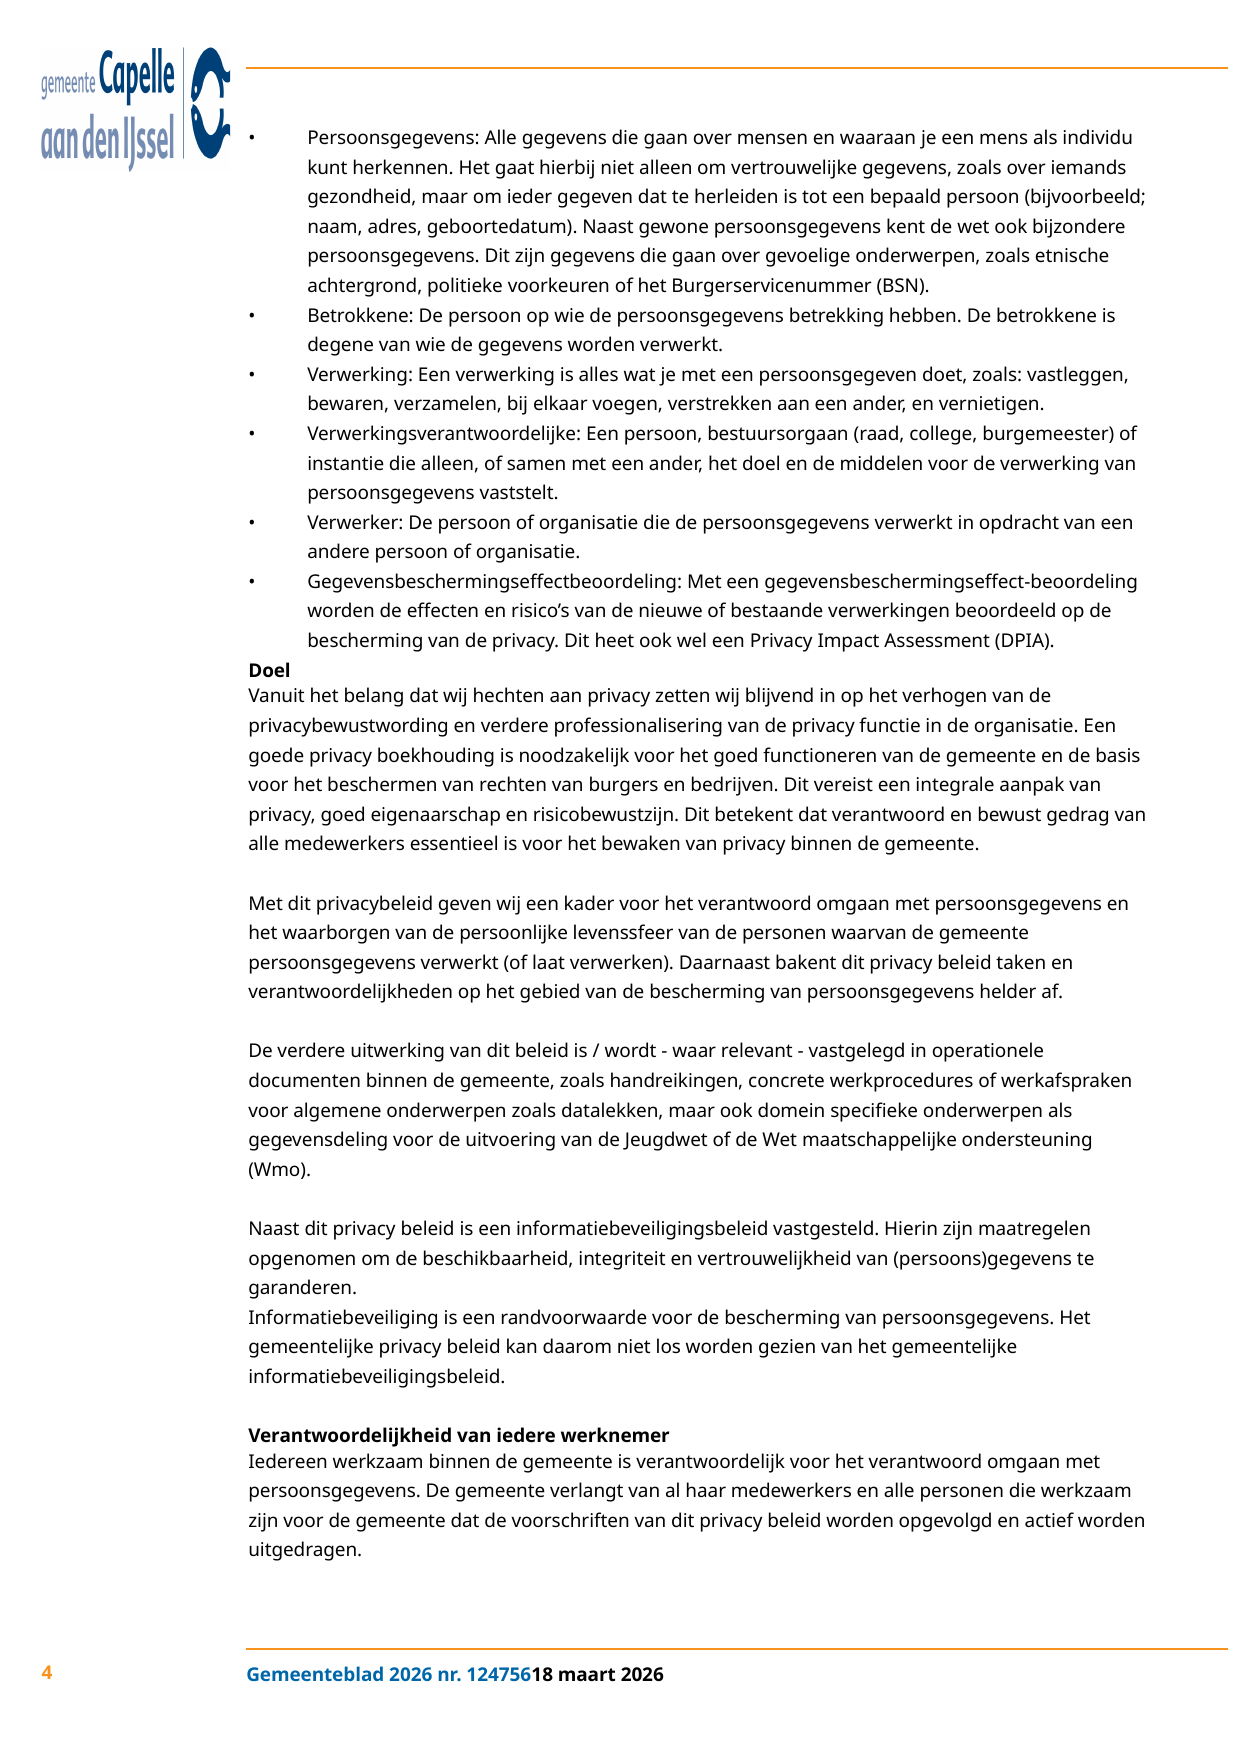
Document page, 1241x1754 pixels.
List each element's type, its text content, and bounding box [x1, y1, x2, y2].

list Verwerkingsverantwoordelijke: Een persoon, bestuursorgaan (raad, college, burgemeester) of instantie die alleen, of samen met een ander, het doel en de middelen voor de verwerking van persoonsgegevens vaststelt. [248, 420, 1152, 505]
text Doel [248, 657, 1152, 683]
list Verwerker: De persoon of organisatie die de persoonsgegevens verwerkt in opdracht van een andere persoon of organisatie. [248, 509, 1152, 564]
text Informatiebeveiliging is een randvoorwaarde voor de bescherming van persoonsgegevens. Het gemeentelijke privacy beleid kan daarom niet los worden gezien van het gemeentelijke informatiebeveiligingsbeleid. [248, 1304, 1152, 1389]
text De verdere uitwerking van dit beleid is / wordt - waar relevant - vastgelegd in operationele documenten binnen de gemeente, zoals handreikingen, concrete werkprocedures of werkafspraken voor algemene onderwerpen zoals datalekken, maar ook domein specifieke onderwerpen als gegevensdeling voor de uitvoering van de Jeugdwet of de Wet maatschappelijke ondersteuning (Wmo). [248, 1038, 1152, 1182]
text Naast dit privacy beleid is een informatiebeveiligingsbeleid vastgesteld. Hierin zijn maatregelen opgenomen om de beschikbaarheid, integriteit en vertrouwelijkheid van (persoons)gegevens te garanderen. [248, 1215, 1152, 1300]
list Verwerking: Een verwerking is alles wat je met een persoonsgegeven doet, zoals: vastleggen, bewaren, verzamelen, bij elkaar voegen, verstrekken aan een ander, en vernietigen. [248, 361, 1152, 416]
list Betrokkene: De persoon op wie de persoonsgegevens betrekking hebben. De betrokkene is degene van wie de gegevens worden verwerkt. [248, 302, 1152, 357]
text Verantwoordelijkheid van iedere werknemer [248, 1422, 1152, 1448]
picture [41, 47, 231, 172]
list Persoonsgegevens: Alle gegevens die gaan over mensen en waaraan je een mens als individu kunt herkennen. Het gaat hierbij niet alleen om vertrouwelijke gegevens, zoals over iemands gezondheid, maar om ieder gegeven dat te herleiden is tot een bepaald persoon (bijvoorbeeld; naam, adres, geboortedatum). Naast gewone persoonsgegevens kent de wet ook bijzondere persoonsgegevens. Dit zijn gegevens die gaan over gevoelige onderwerpen, zoals etnische achtergrond, politieke voorkeuren of het Burgerservicenummer (BSN). [248, 124, 1152, 298]
text Iedereen werkzaam binnen de gemeente is verantwoordelijk voor het verantwoord omgaan met persoonsgegevens. De gemeente verlangt van al haar medewerkers en alle personen die werkzaam zijn voor de gemeente dat de voorschriften van dit privacy beleid worden opgevolgd en actief worden uitgedragen. [248, 1448, 1152, 1562]
text Met dit privacybeleid geven wij een kader voor het verantwoord omgaan met persoonsgegevens en het waarborgen van de persoonlijke levenssfeer van de personen waarvan de gemeente persoonsgegevens verwerkt (of laat verwerken). Daarnaast bakent dit privacy beleid taken en verantwoordelijkheden op het gebied van de bescherming van persoonsgegevens helder af. [248, 890, 1152, 1004]
text Vanuit het belang dat wij hechten aan privacy zetten wij blijvend in op het verhogen van de privacybewustwording en verdere professionalisering van de privacy functie in de organisatie. Een goede privacy boekhouding is noodzakelijk voor het goed functioneren van de gemeente en de basis voor het beschermen van rechten van burgers en bedrijven. Dit vereist een integrale aanpak van privacy, goed eigenaarschap en risicobewustzijn. Dit betekent dat verantwoord en bewust gedrag van alle medewerkers essentieel is voor het bewaken van privacy binnen de gemeente. [248, 683, 1152, 856]
list Gegevensbeschermingseffectbeoordeling: Met een gegevensbeschermingseffect-beoordeling worden de effecten en risico’s van de nieuwe of bestaande verwerkingen beoordeeld op de bescherming van de privacy. Dit heet ook wel een Privacy Impact Assessment (DPIA). [248, 568, 1152, 653]
